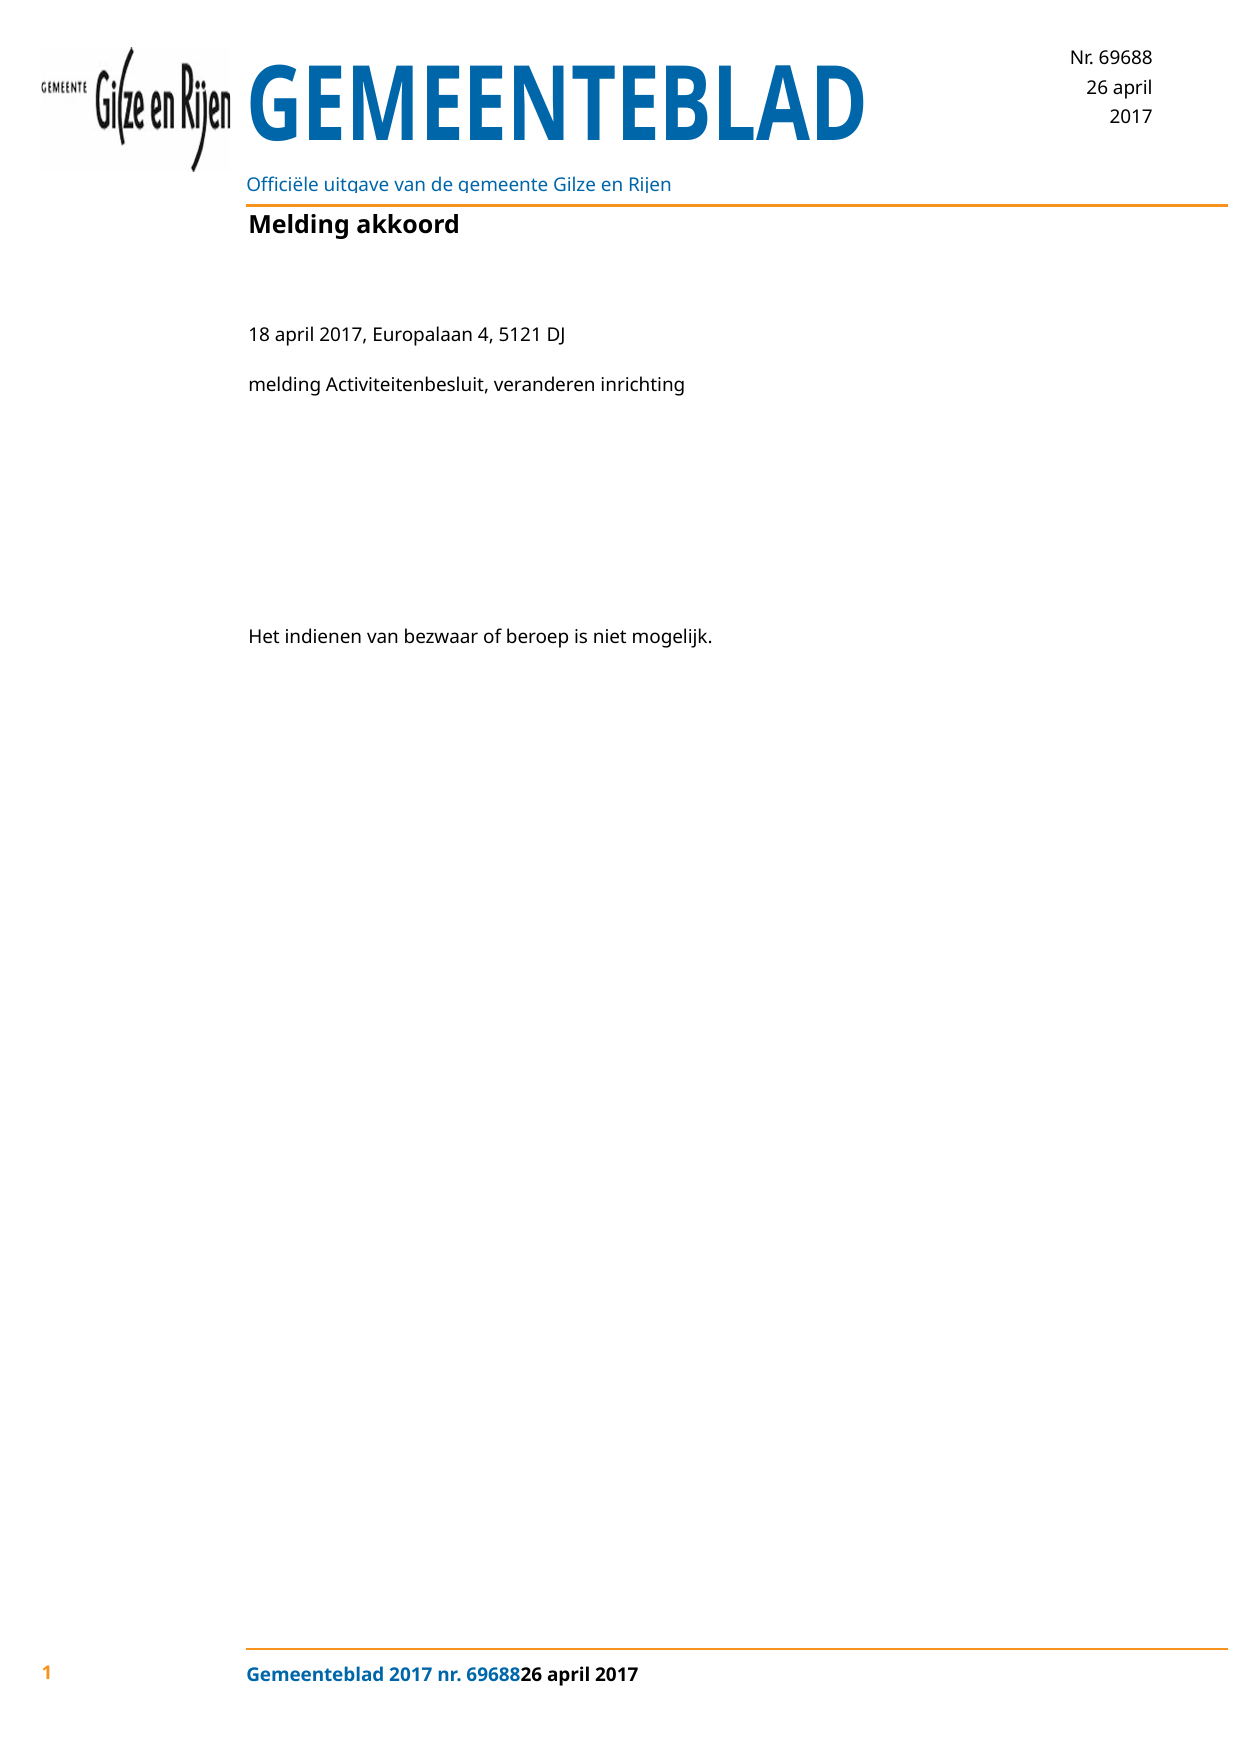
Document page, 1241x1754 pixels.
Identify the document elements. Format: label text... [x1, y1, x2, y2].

text melding Activiteitenbesluit, veranderen inrichting [248, 371, 1152, 397]
text Melding akkoord [248, 207, 1152, 241]
text 18 april 2017, Europalaan 4, 5121 DJ [248, 321, 1152, 346]
picture [41, 47, 231, 172]
text Het indienen van bezwaar of beroep is niet mogelijk. [248, 623, 1152, 649]
